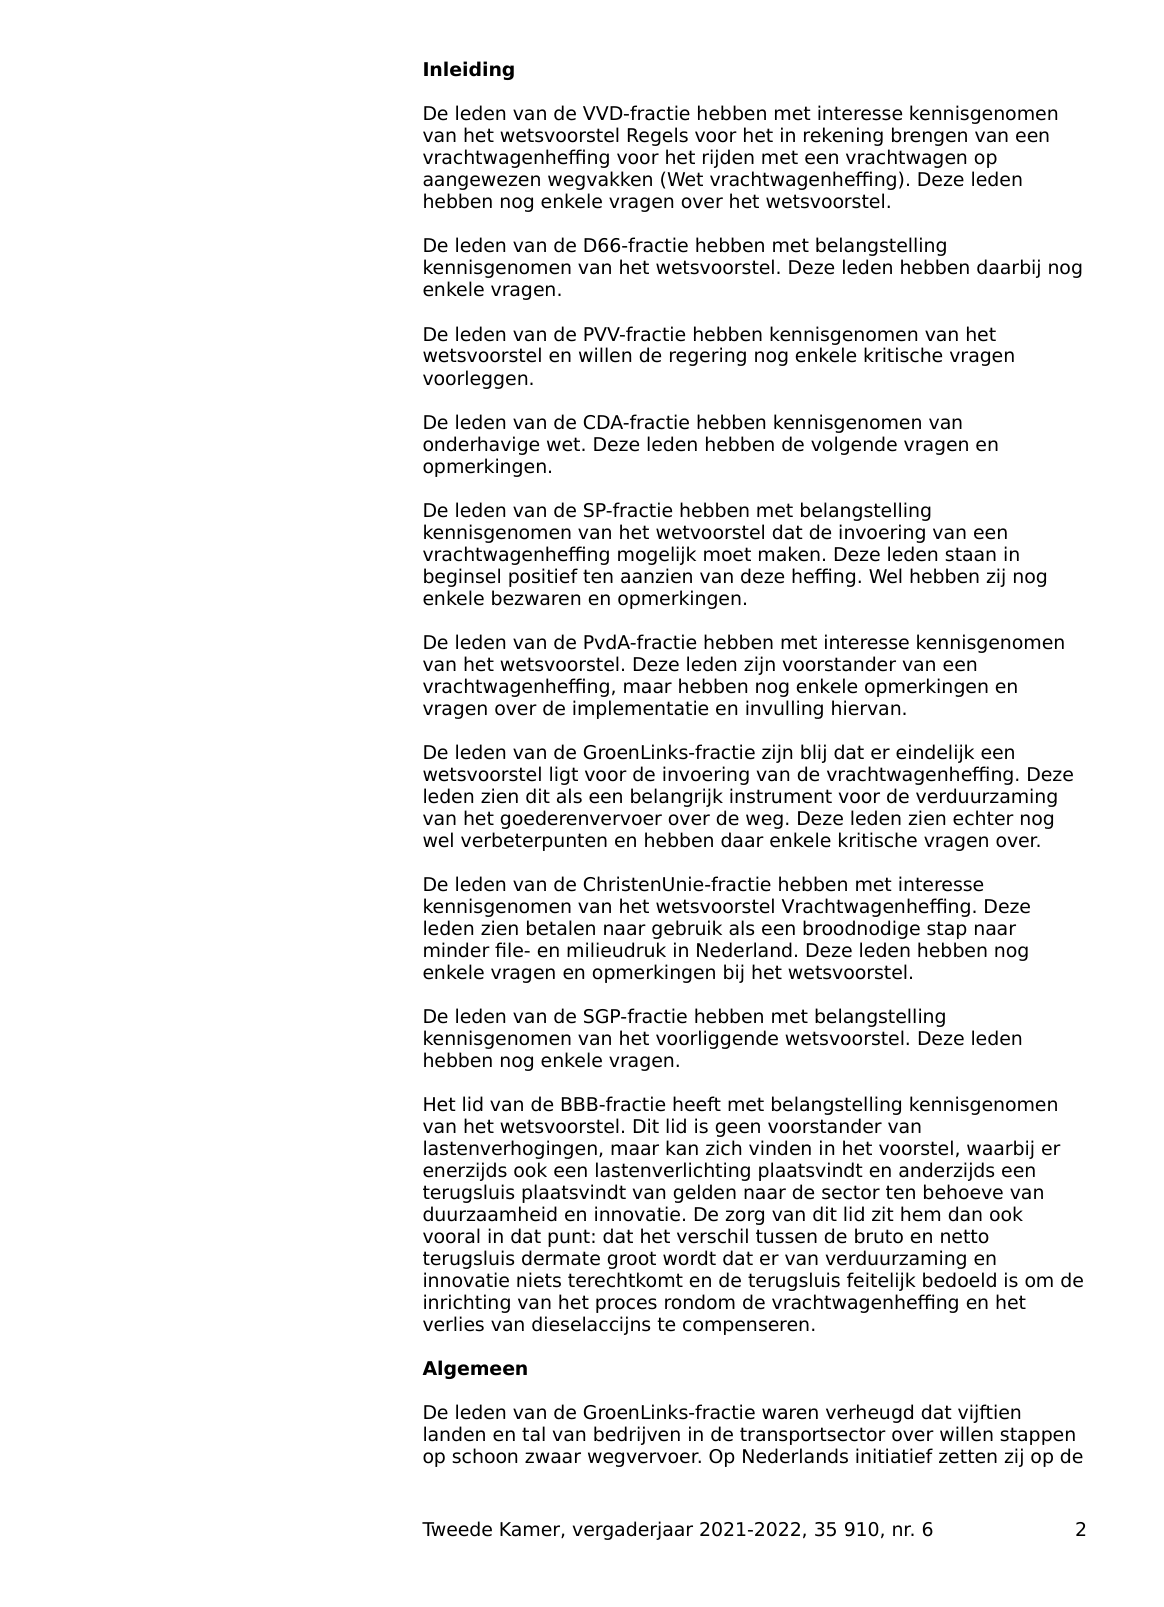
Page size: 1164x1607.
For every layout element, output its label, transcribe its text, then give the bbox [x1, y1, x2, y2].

subtitle Inleiding [422, 59, 1087, 81]
text De leden van de GroenLinks-fractie zijn blij dat er eindelijk een wetsvoorstel ligt voor de invoering van de vrachtwagenheffing. Deze leden zien dit als een belangrijk instrument voor de verduurzaming van het goederenvervoer over de weg. Deze leden zien echter nog wel verbeterpunten en hebben daar enkele kritische vragen over. [422, 742, 1087, 852]
text Het lid van de BBB-fractie heeft met belangstelling kennisgenomen van het wetsvoorstel. Dit lid is geen voorstander van lastenverhogingen, maar kan zich vinden in het voorstel, waarbij er enerzijds ook een lastenverlichting plaatsvindt en anderzijds een terugsluis plaatsvindt van gelden naar de sector ten behoeve van duurzaamheid en innovatie. De zorg van dit lid zit hem dan ook vooral in dat punt: dat het verschil tussen de bruto en netto terugsluis dermate groot wordt dat er van verduurzaming en innovatie niets terechtkomt en de terugsluis feitelijk bedoeld is om de inrichting van het proces rondom de vrachtwagenheffing en het verlies van dieselaccijns te compenseren. [422, 1094, 1087, 1336]
text De leden van de CDA-fractie hebben kennisgenomen van onderhavige wet. Deze leden hebben de volgende vragen en opmerkingen. [422, 412, 1087, 477]
text De leden van de PVV-fractie hebben kennisgenomen van het wetsvoorstel en willen de regering nog enkele kritische vragen voorleggen. [422, 323, 1087, 389]
text De leden van de ChristenUnie-fractie hebben met interesse kennisgenomen van het wetsvoorstel Vrachtwagenheffing. Deze leden zien betalen naar gebruik als een broodnodige stap naar minder file- en milieudruk in Nederland. Deze leden hebben nog enkele vragen en opmerkingen bij het wetsvoorstel. [422, 874, 1087, 984]
subtitle Algemeen [422, 1358, 1087, 1380]
text De leden van de VVD-fractie hebben met interesse kennisgenomen van het wetsvoorstel Regels voor het in rekening brengen van een vrachtwagenheffing voor het rijden met een vrachtwagen op aangewezen wegvakken (Wet vrachtwagenheffing). Deze leden hebben nog enkele vragen over het wetsvoorstel. [422, 103, 1087, 213]
text De leden van de PvdA-fractie hebben met interesse kennisgenomen van het wetsvoorstel. Deze leden zijn voorstander van een vrachtwagenheffing, maar hebben nog enkele opmerkingen en vragen over de implementatie en invulling hiervan. [422, 632, 1087, 720]
text De leden van de SP-fractie hebben met belangstelling kennisgenomen van het wetvoorstel dat de invoering van een vrachtwagenheffing mogelijk moet maken. Deze leden staan in beginsel positief ten aanzien van deze heffing. Wel hebben zij nog enkele bezwaren en opmerkingen. [422, 500, 1087, 609]
text De leden van de D66-fractie hebben met belangstelling kennisgenomen van het wetsvoorstel. Deze leden hebben daarbij nog enkele vragen. [422, 235, 1087, 301]
text De leden van de SGP-fractie hebben met belangstelling kennisgenomen van het voorliggende wetsvoorstel. Deze leden hebben nog enkele vragen. [422, 1006, 1087, 1072]
text De leden van de GroenLinks-fractie waren verheugd dat vijftien landen en tal van bedrijven in de transportsector over willen stappen op schoon zwaar wegvervoer. Op Nederlands initiatief zetten zij op de [422, 1402, 1087, 1468]
